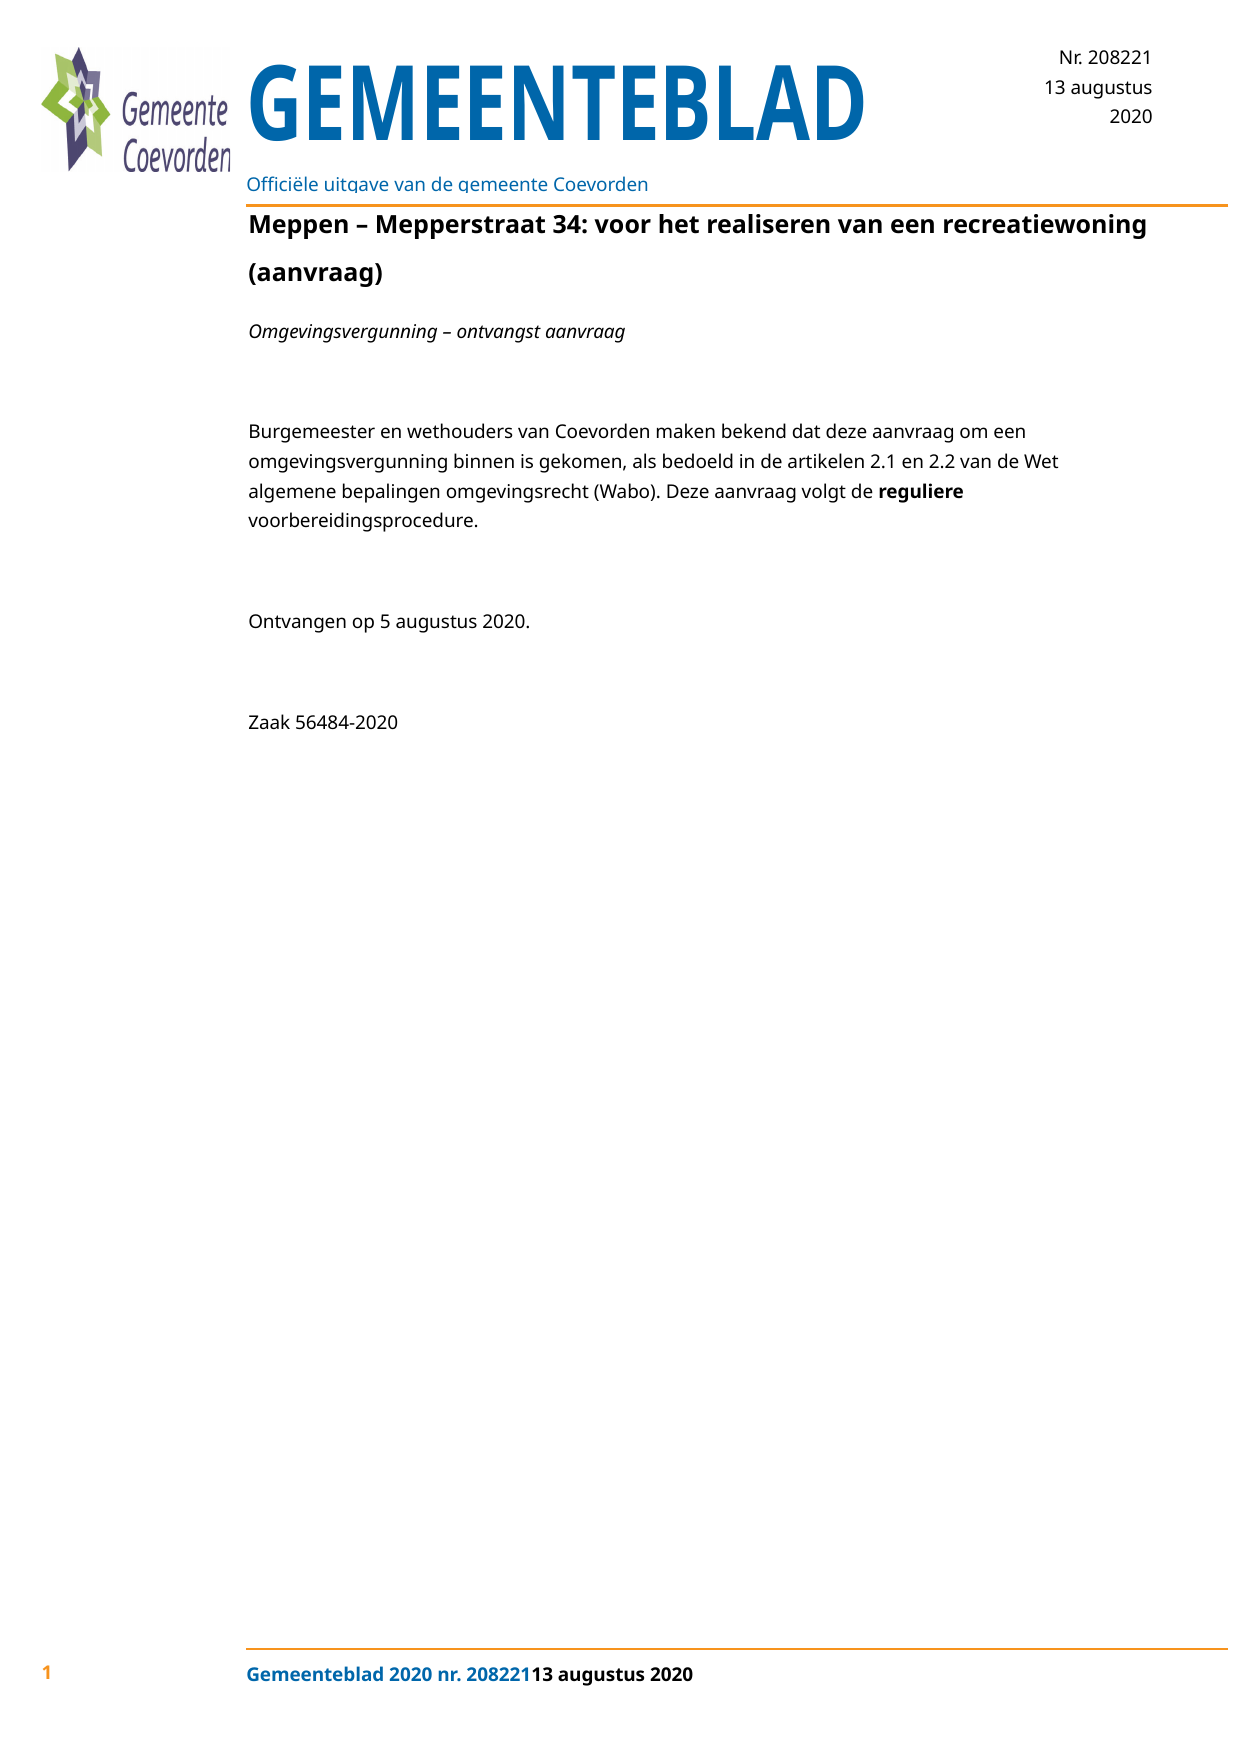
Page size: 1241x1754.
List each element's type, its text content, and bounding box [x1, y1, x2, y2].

text Burgemeester en wethouders van Coevorden maken bekend dat deze aanvraag om een omgevingsvergunning binnen is gekomen, als bedoeld in de artikelen 2.1 en 2.2 van de Wet algemene bepalingen omgevingsrecht (Wabo). Deze aanvraag volgt de reguliere voorbereidingsprocedure. [248, 419, 1152, 533]
text Meppen – Mepperstraat 34: voor het realiseren van een recreatiewoning (aanvraag) [248, 207, 1152, 288]
text Zaak 56484-2020 [248, 709, 1152, 735]
text Ontvangen op 5 augustus 2020. [248, 608, 1152, 634]
text Omgevingsvergunning – ontvangst aanvraag [248, 318, 1152, 344]
picture [41, 47, 231, 172]
